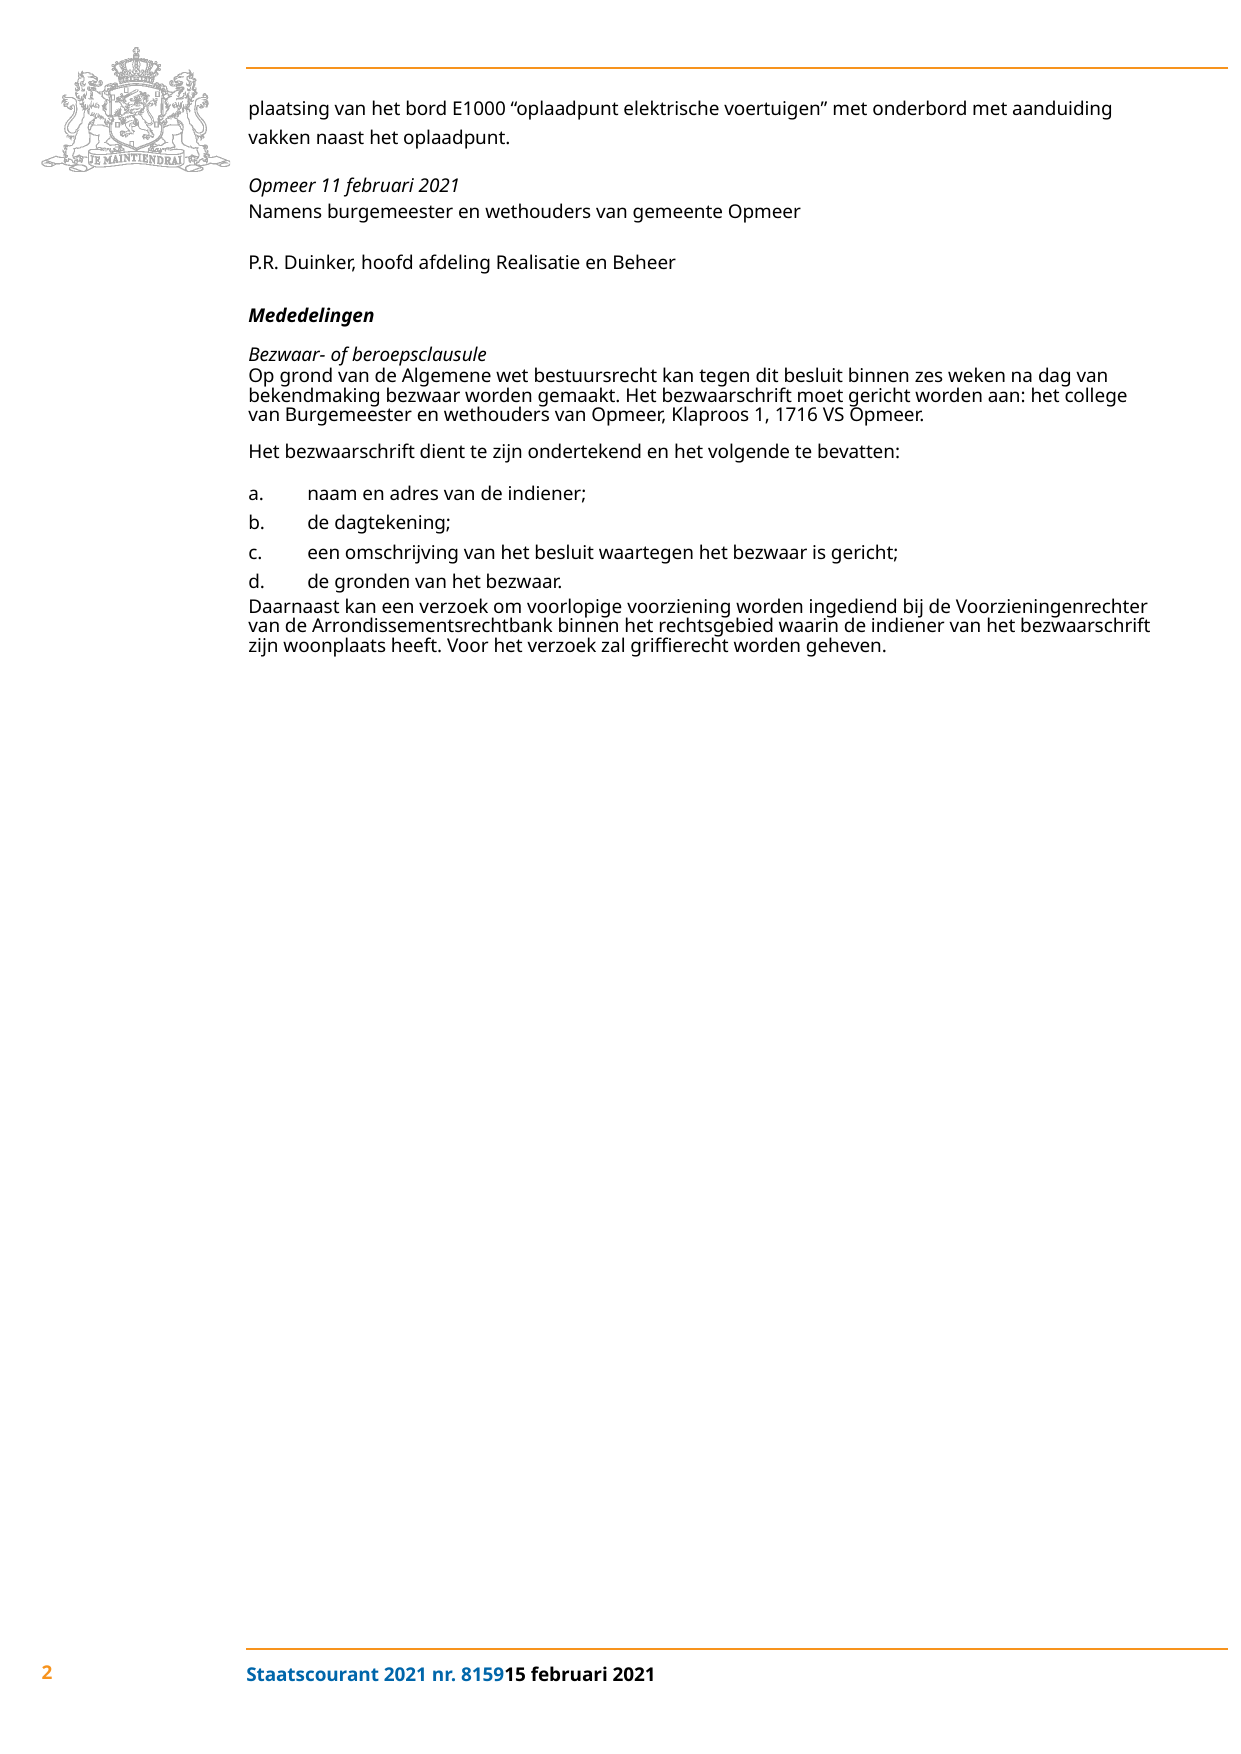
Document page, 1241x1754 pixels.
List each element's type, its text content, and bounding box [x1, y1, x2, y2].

list de gronden van het bezwaar. [248, 568, 1152, 594]
list de dagtekening; [248, 509, 1152, 535]
list een omschrijving van het besluit waartegen het bezwaar is gericht; [248, 539, 1152, 565]
text Daarnaast kan een verzoek om voorlopige voorziening worden ingediend bij de Voorzieningenrechter van de Arrondissementsrechtbank binnen het rechtsgebied waarin de indiener van het bezwaarschrift zijn woonplaats heeft. Voor het verzoek zal griffierecht worden geheven. [248, 598, 1152, 656]
text Opmeer 11 februari 2021 [248, 172, 1152, 198]
text P.R. Duinker, hoofd afdeling Realisatie en Beheer [248, 249, 1152, 275]
text Bezwaar- of beroepsclausule [248, 342, 1152, 367]
text Het bezwaarschrift dient te zijn ondertekend en het volgende te bevatten: [248, 443, 1152, 462]
text Mededelingen [248, 302, 1152, 328]
list naam en adres van de indiener; [248, 480, 1152, 506]
text Namens burgemeester en wethouders van gemeente Opmeer [248, 198, 1152, 224]
text plaatsing van het bord E1000 “oplaadpunt elektrische voertuigen” met onderbord met aanduiding vakken naast het oplaadpunt. [248, 95, 1152, 150]
text Op grond van de Algemene wet bestuursrecht kan tegen dit besluit binnen zes weken na dag van bekendmaking bezwaar worden gemaakt. Het bezwaarschrift moet gericht worden aan: het college van Burgemeester en wethouders van Opmeer, Klaproos 1, 1716 VS Opmeer. [248, 367, 1152, 425]
picture [41, 47, 231, 172]
